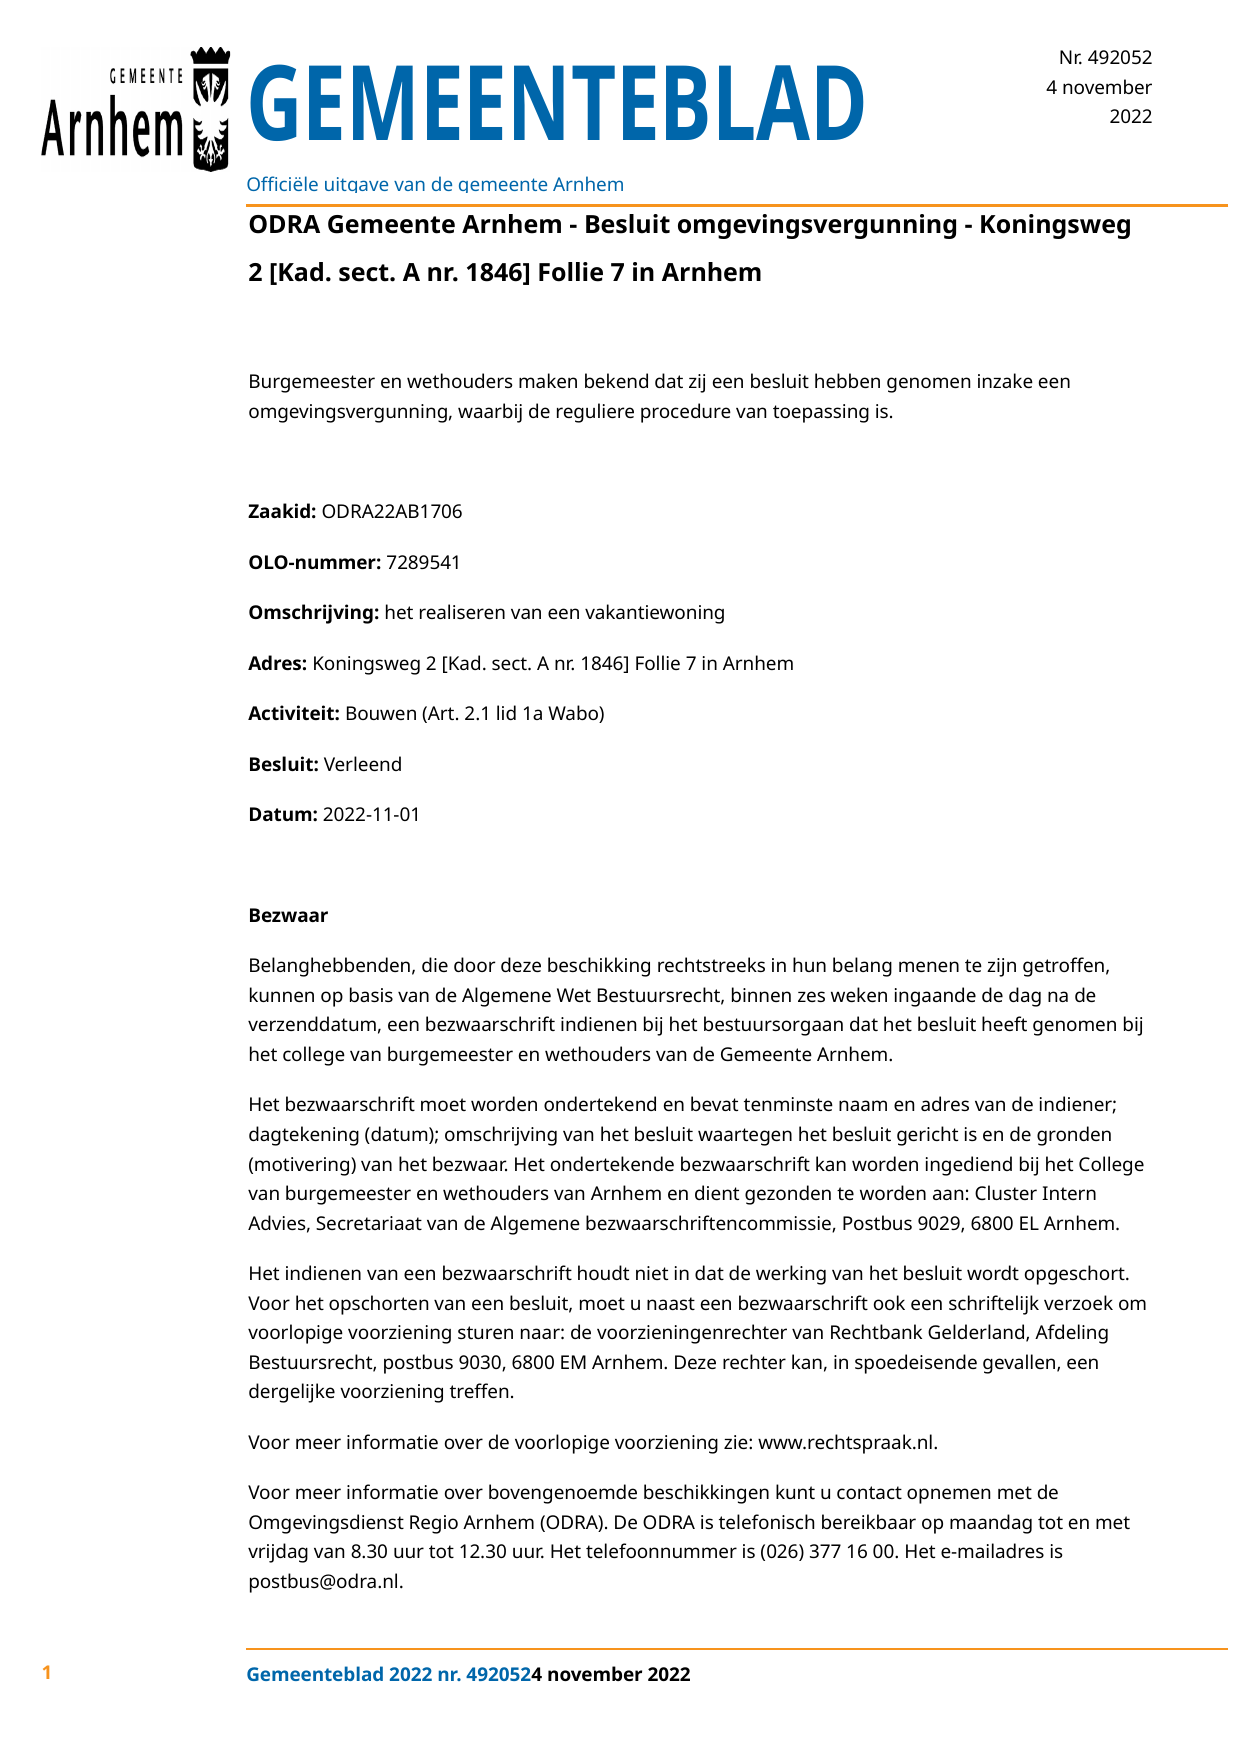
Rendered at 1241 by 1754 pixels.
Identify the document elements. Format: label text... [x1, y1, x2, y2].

text Burgemeester en wethouders maken bekend dat zij een besluit hebben genomen inzake een omgevingsvergunning, waarbij de reguliere procedure van toepassing is. [248, 368, 1152, 424]
text Het indienen van een bezwaarschrift houdt niet in dat de werking van het besluit wordt opgeschort. Voor het opschorten van een besluit, moet u naast een bezwaarschrift ook een schriftelijk verzoek om voorlopige voorziening sturen naar: de voorzieningenrechter van Rechtbank Gelderland, Afdeling Bestuursrecht, postbus 9030, 6800 EM Arnhem. Deze rechter kan, in spoedeisende gevallen, een dergelijke voorziening treffen. [248, 1260, 1152, 1404]
text Activiteit: Bouwen (Art. 2.1 lid 1a Wabo) [248, 700, 1152, 726]
text Omschrijving: het realiseren van een vakantiewoning [248, 599, 1152, 625]
text ODRA Gemeente Arnhem - Besluit omgevingsvergunning - Koningsweg 2 [Kad. sect. A nr. 1846] Follie 7 in Arnhem [248, 207, 1152, 288]
text Voor meer informatie over de voorlopige voorziening zie: www.rechtspraak.nl. [248, 1429, 1152, 1455]
text Belanghebbenden, die door deze beschikking rechtstreeks in hun belang menen te zijn getroffen, kunnen op basis van de Algemene Wet Bestuursrecht, binnen zes weken ingaande de dag na de verzenddatum, een bezwaarschrift indienen bij het bestuursorgaan dat het besluit heeft genomen bij het college van burgemeester en wethouders van de Gemeente Arnhem. [248, 952, 1152, 1067]
text OLO-nummer: 7289541 [248, 549, 1152, 575]
text Het bezwaarschrift moet worden ondertekend en bevat tenminste naam en adres van de indiener; dagtekening (datum); omschrijving van het besluit waartegen het besluit gericht is en de gronden (motivering) van het bezwaar. Het ondertekende bezwaarschrift kan worden ingediend bij het College van burgemeester en wethouders van Arnhem en dient gezonden te worden aan: Cluster Intern Advies, Secretariaat van de Algemene bezwaarschriftencommissie, Postbus 9029, 6800 EL Arnhem. [248, 1092, 1152, 1236]
picture [41, 47, 231, 172]
text Voor meer informatie over bovengenoemde beschikkingen kunt u contact opnemen met de Omgevingsdienst Regio Arnhem (ODRA). De ODRA is telefonisch bereikbaar op maandag tot en met vrijdag van 8.30 uur tot 12.30 uur. Het telefoonnummer is (026) 377 16 00. Het e-mailadres is postbus@odra.nl. [248, 1479, 1152, 1594]
text Adres: Koningsweg 2 [Kad. sect. A nr. 1846] Follie 7 in Arnhem [248, 650, 1152, 676]
text Bezwaar [248, 902, 1152, 928]
text Datum: 2022-11-01 [248, 801, 1152, 827]
text Besluit: Verleend [248, 751, 1152, 777]
text Zaakid: ODRA22AB1706 [248, 499, 1152, 524]
